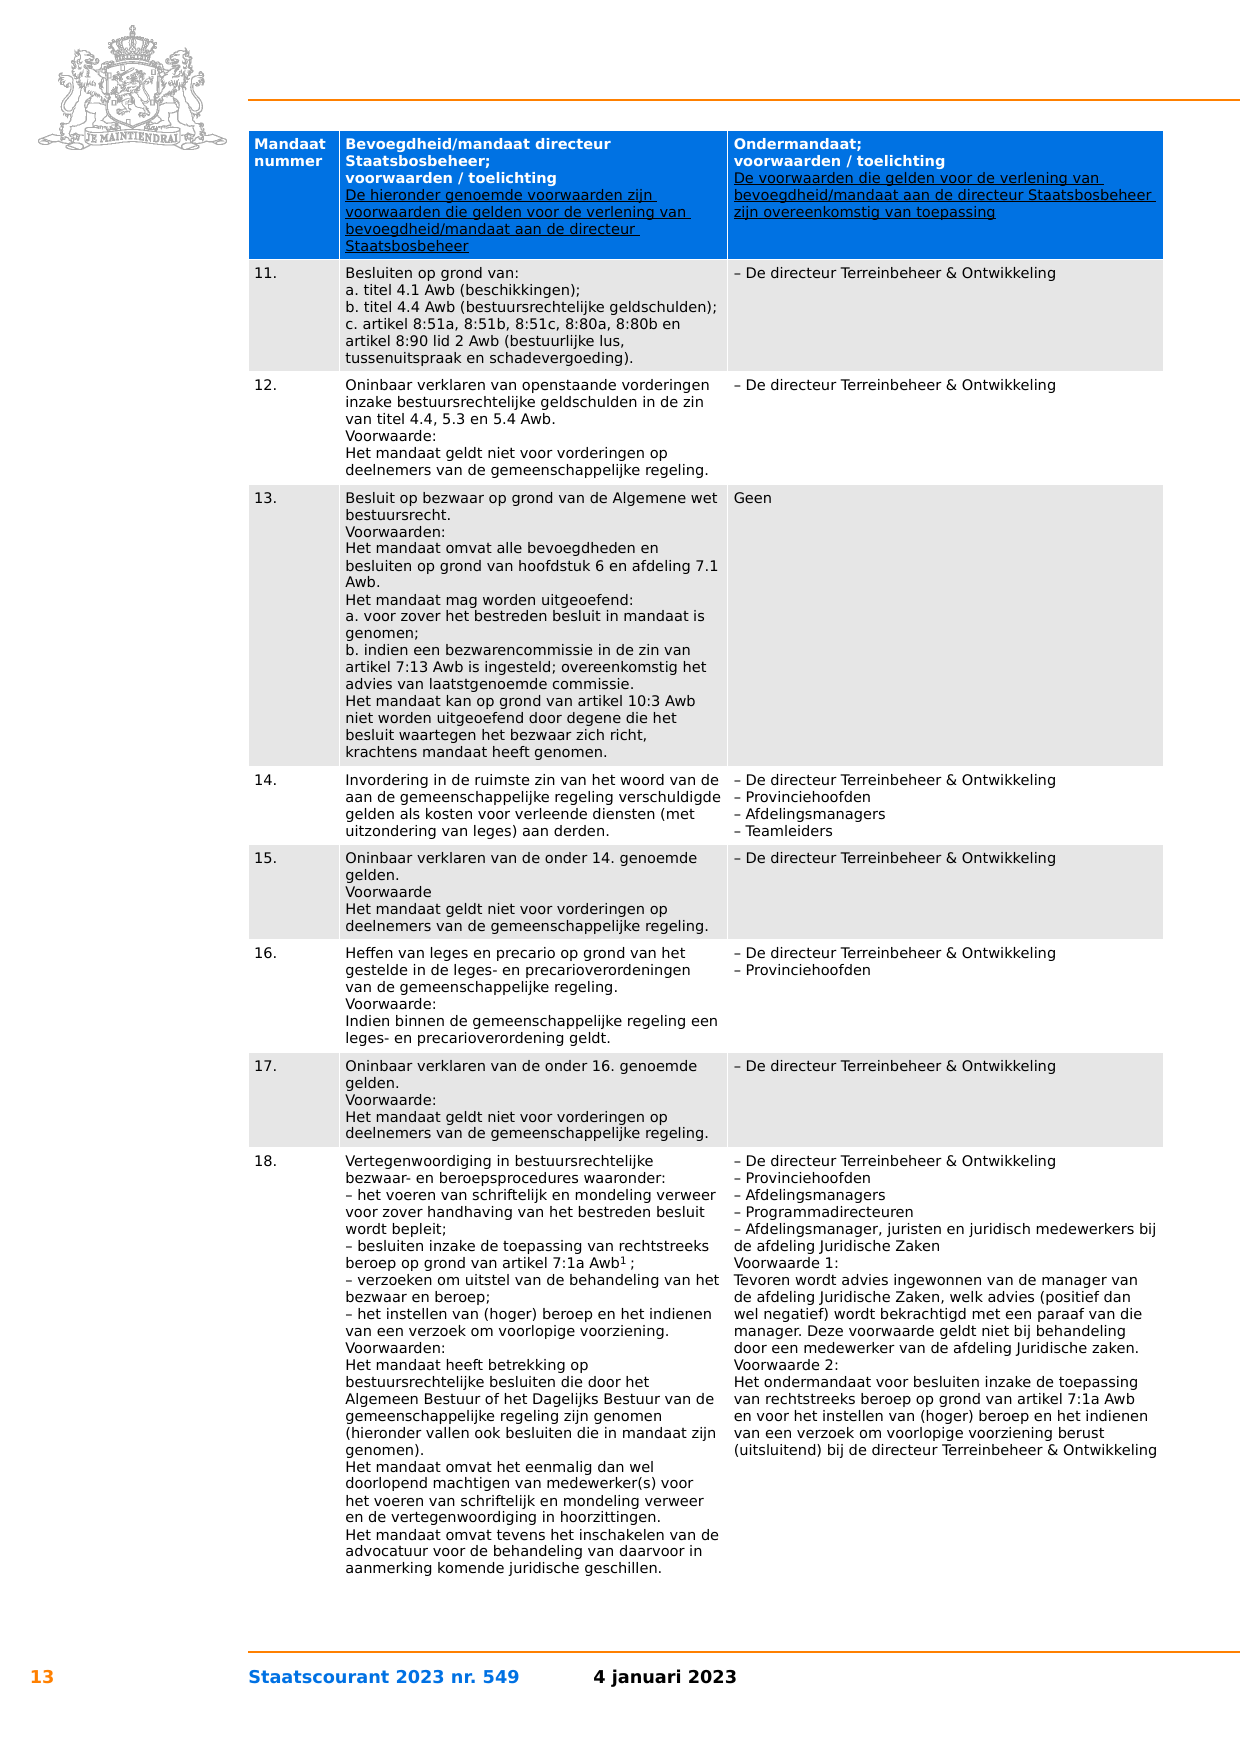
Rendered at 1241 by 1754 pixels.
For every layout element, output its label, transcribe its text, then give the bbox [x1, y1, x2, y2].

table_cell 13. [249, 485, 339, 766]
table_cell Oninbaar verklaren van openstaande vorderingen inzake bestuursrechtelijke geldschulden in de zin van titel 4.4, 5.3 en 5.4 Awb. Voorwaarde: Het mandaat geldt niet voor vorderingen op deelnemers van de gemeenschappelijke regeling. [340, 373, 727, 484]
table_cell Besluit op bezwaar op grond van de Algemene wet bestuursrecht. Voorwaarden: Het mandaat omvat alle bevoegdheden en besluiten op grond van hoofdstuk 6 en afdeling 7.1 Awb. Het mandaat mag worden uitgeoefend: a. voor zover het bestreden besluit in mandaat is genomen; b. indien een bezwarencommissie in de zin van artikel 7:13 Awb is ingesteld; overeenkomstig het advies van laatstgenoemde commissie. Het mandaat kan op grond van artikel 10:3 Awb niet worden uitgeoefend door degene die het besluit waartegen het bezwaar zich richt, krachtens mandaat heeft genomen. [340, 485, 727, 766]
table_header Mandaatnummer [249, 131, 339, 259]
table_cell – De directeur Terreinbeheer & Ontwikkeling [728, 845, 1163, 939]
table_cell – De directeur Terreinbeheer & Ontwikkeling [728, 373, 1163, 484]
table_cell Vertegenwoordiging in bestuursrechtelijke bezwaar- en beroepsprocedures waaronder: – het voeren van schriftelijk en mondeling verweer voor zover handhaving van het bestreden besluit wordt bepleit; – besluiten inzake de toepassing van rechtstreeks beroep op grond van artikel 7:1a Awb1; – verzoeken om uitstel van de behandeling van het bezwaar en beroep; – het instellen van (hoger) beroep en het indienen van een verzoek om voorlopige voorziening. Voorwaarden: Het mandaat heeft betrekking op bestuursrechtelijke besluiten die door het Algemeen Bestuur of het Dagelijks Bestuur van de gemeenschappelijke regeling zijn genomen (hieronder vallen ook besluiten die in mandaat zijn genomen). Het mandaat omvat het eenmalig dan wel doorlopend machtigen van medewerker(s) voor het voeren van schriftelijk en mondeling verweer en de vertegenwoordiging in hoorzittingen. Het mandaat omvat tevens het inschakelen van de advocatuur voor de behandeling van daarvoor in aanmerking komende juridische geschillen. [340, 1148, 727, 1582]
table_cell 16. [249, 941, 339, 1052]
table_cell – De directeur Terreinbeheer & Ontwikkeling [728, 260, 1163, 371]
table_header Ondermandaat; voorwaarden / toelichting De voorwaarden die gelden voor de verlening van bevoegdheid/mandaat aan de directeur Staatsbosbeheer zijn overeenkomstig van toepassing [728, 131, 1163, 259]
table_cell 12. [249, 373, 339, 484]
table_cell Heffen van leges en precario op grond van het gestelde in de leges- en precarioverordeningen van de gemeenschappelijke regeling. Voorwaarde: Indien binnen de gemeenschappelijke regeling een leges- en precarioverordening geldt. [340, 941, 727, 1052]
table_cell 11. [249, 260, 339, 371]
table_cell – De directeur Terreinbeheer & Ontwikkeling – Provinciehoofden – Afdelingsmanagers – Teamleiders [728, 767, 1163, 844]
table_cell 14. [249, 767, 339, 844]
table_cell Geen [728, 485, 1163, 766]
picture [38, 25, 227, 150]
table_cell Oninbaar verklaren van de onder 16. genoemde gelden. Voorwaarde: Het mandaat geldt niet voor vorderingen op deelnemers van de gemeenschappelijke regeling. [340, 1053, 727, 1147]
table_cell – De directeur Terreinbeheer & Ontwikkeling – Provinciehoofden [728, 941, 1163, 1052]
table_cell Besluiten op grond van: a. titel 4.1 Awb (beschikkingen); b. titel 4.4 Awb (bestuursrechtelijke geldschulden); c. artikel 8:51a, 8:51b, 8:51c, 8:80a, 8:80b en artikel 8:90 lid 2 Awb (bestuurlijke lus, tussenuitspraak en schadevergoeding). [340, 260, 727, 371]
table_cell 17. [249, 1053, 339, 1147]
table_cell Invordering in de ruimste zin van het woord van de aan de gemeenschappelijke regeling verschuldigde gelden als kosten voor verleende diensten (met uitzondering van leges) aan derden. [340, 767, 727, 844]
table_cell – De directeur Terreinbeheer & Ontwikkeling [728, 1053, 1163, 1147]
table_header Bevoegdheid/mandaat directeur Staatsbosbeheer; voorwaarden / toelichting De hieronder genoemde voorwaarden zijn voorwaarden die gelden voor de verlening van bevoegdheid/mandaat aan de directeur Staatsbosbeheer [340, 131, 727, 259]
table_cell Oninbaar verklaren van de onder 14. genoemde gelden. Voorwaarde Het mandaat geldt niet voor vorderingen op deelnemers van de gemeenschappelijke regeling. [340, 845, 727, 939]
table_cell – De directeur Terreinbeheer & Ontwikkeling – Provinciehoofden – Afdelingsmanagers – Programmadirecteuren – Afdelingsmanager, juristen en juridisch medewerkers bij de afdeling Juridische Zaken Voorwaarde 1: Tevoren wordt advies ingewonnen van de manager van de afdeling Juridische Zaken, welk advies (positief dan wel negatief) wordt bekrachtigd met een paraaf van die manager. Deze voorwaarde geldt niet bij behandeling door een medewerker van de afdeling Juridische zaken. Voorwaarde 2: Het ondermandaat voor besluiten inzake de toepassing van rechtstreeks beroep op grond van artikel 7:1a Awb en voor het instellen van (hoger) beroep en het indienen van een verzoek om voorlopige voorziening berust (uitsluitend) bij de directeur Terreinbeheer & Ontwikkeling [728, 1148, 1163, 1582]
table_cell 18. [249, 1148, 339, 1582]
table_cell 15. [249, 845, 339, 939]
